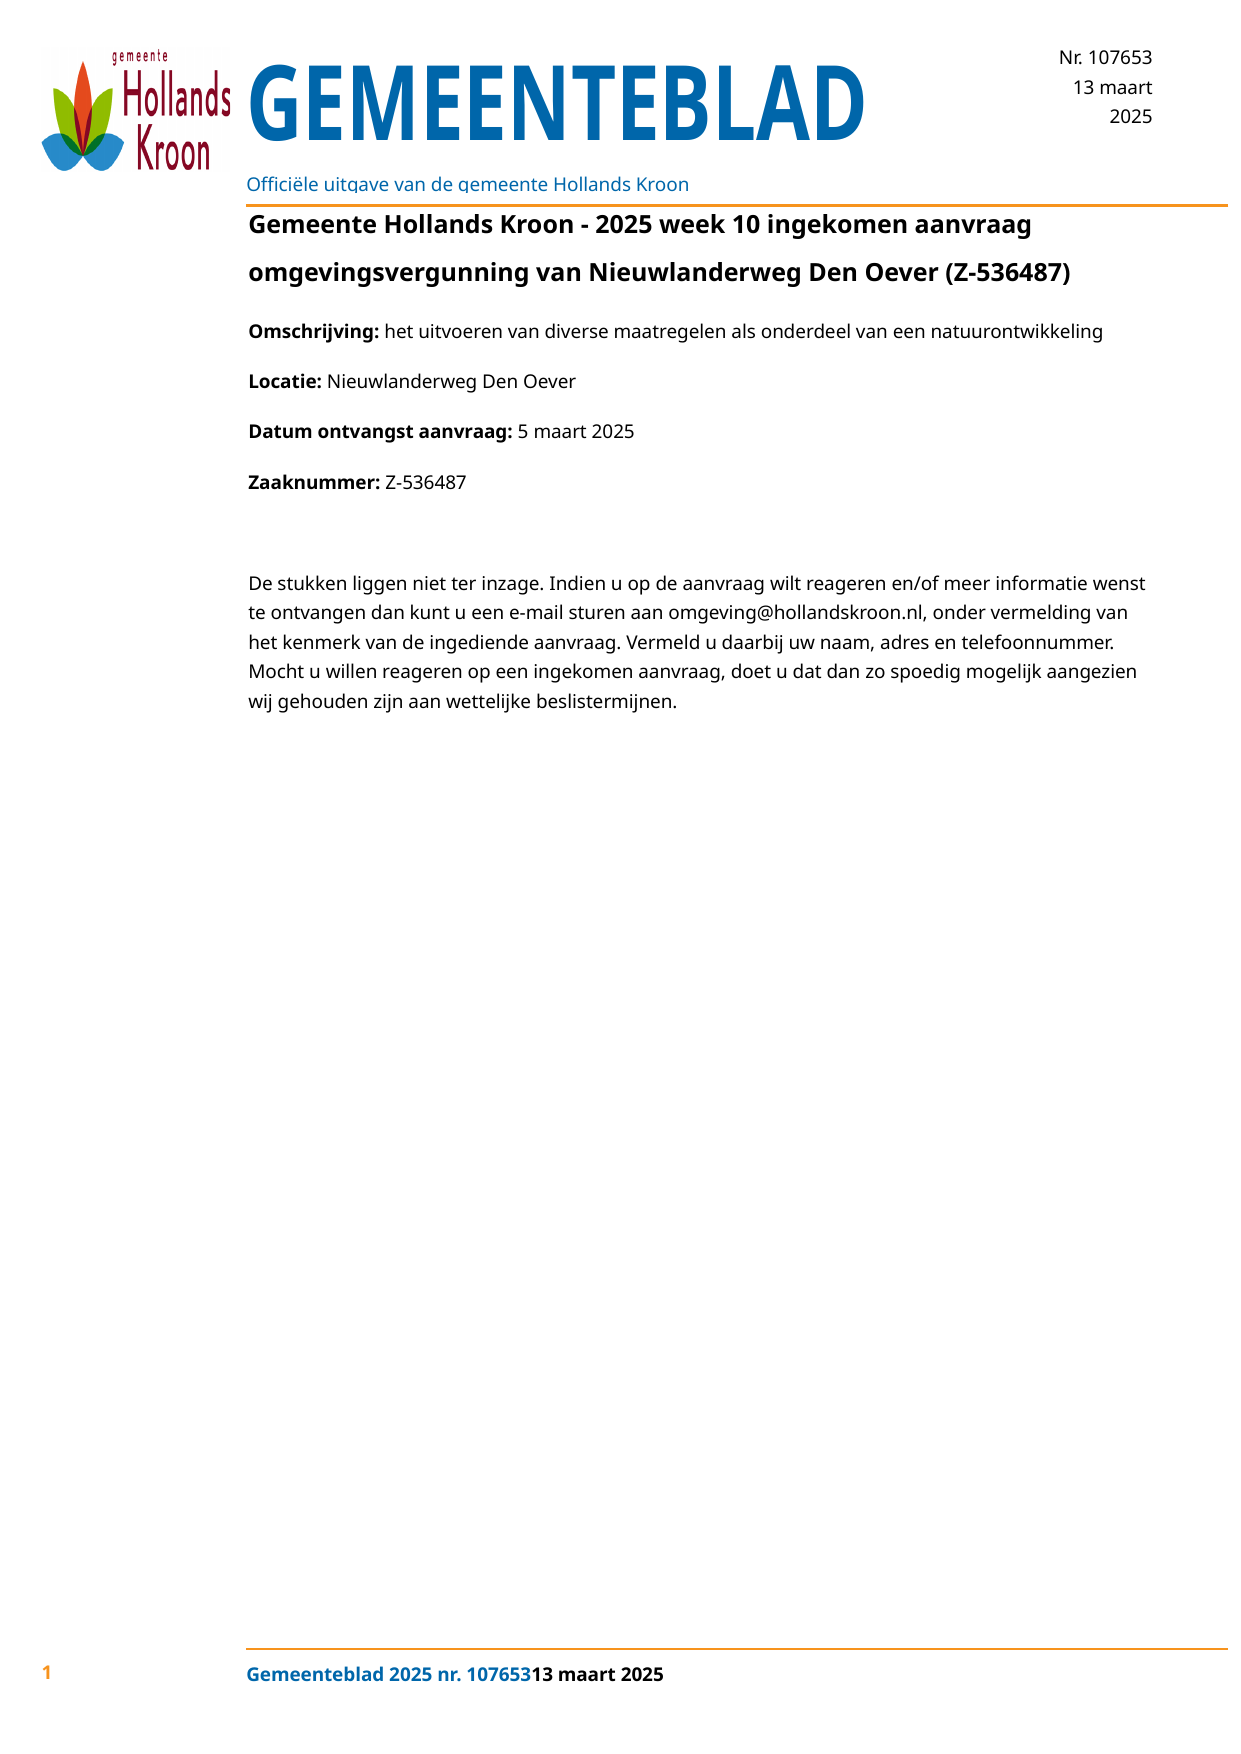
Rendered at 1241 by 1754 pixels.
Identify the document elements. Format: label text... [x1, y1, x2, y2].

text De stukken liggen niet ter inzage. Indien u op de aanvraag wilt reageren en/of meer informatie wenst te ontvangen dan kunt u een e-mail sturen aan omgeving@hollandskroon.nl, onder vermelding van het kenmerk van de ingediende aanvraag. Vermeld u daarbij uw naam, adres en telefoonnummer. Mocht u willen reageren op een ingekomen aanvraag, doet u dat dan zo spoedig mogelijk aangezien wij gehouden zijn aan wettelijke beslistermijnen. [248, 570, 1152, 714]
text Gemeente Hollands Kroon - 2025 week 10 ingekomen aanvraag omgevingsvergunning van Nieuwlanderweg Den Oever (Z-536487) [248, 207, 1152, 288]
text Datum ontvangst aanvraag: 5 maart 2025 [248, 419, 1152, 444]
text Omschrijving: het uitvoeren van diverse maatregelen als onderdeel van een natuurontwikkeling [248, 318, 1152, 344]
text Locatie: Nieuwlanderweg Den Oever [248, 368, 1152, 394]
text Zaaknummer: Z-536487 [248, 469, 1152, 495]
picture [41, 47, 231, 172]
